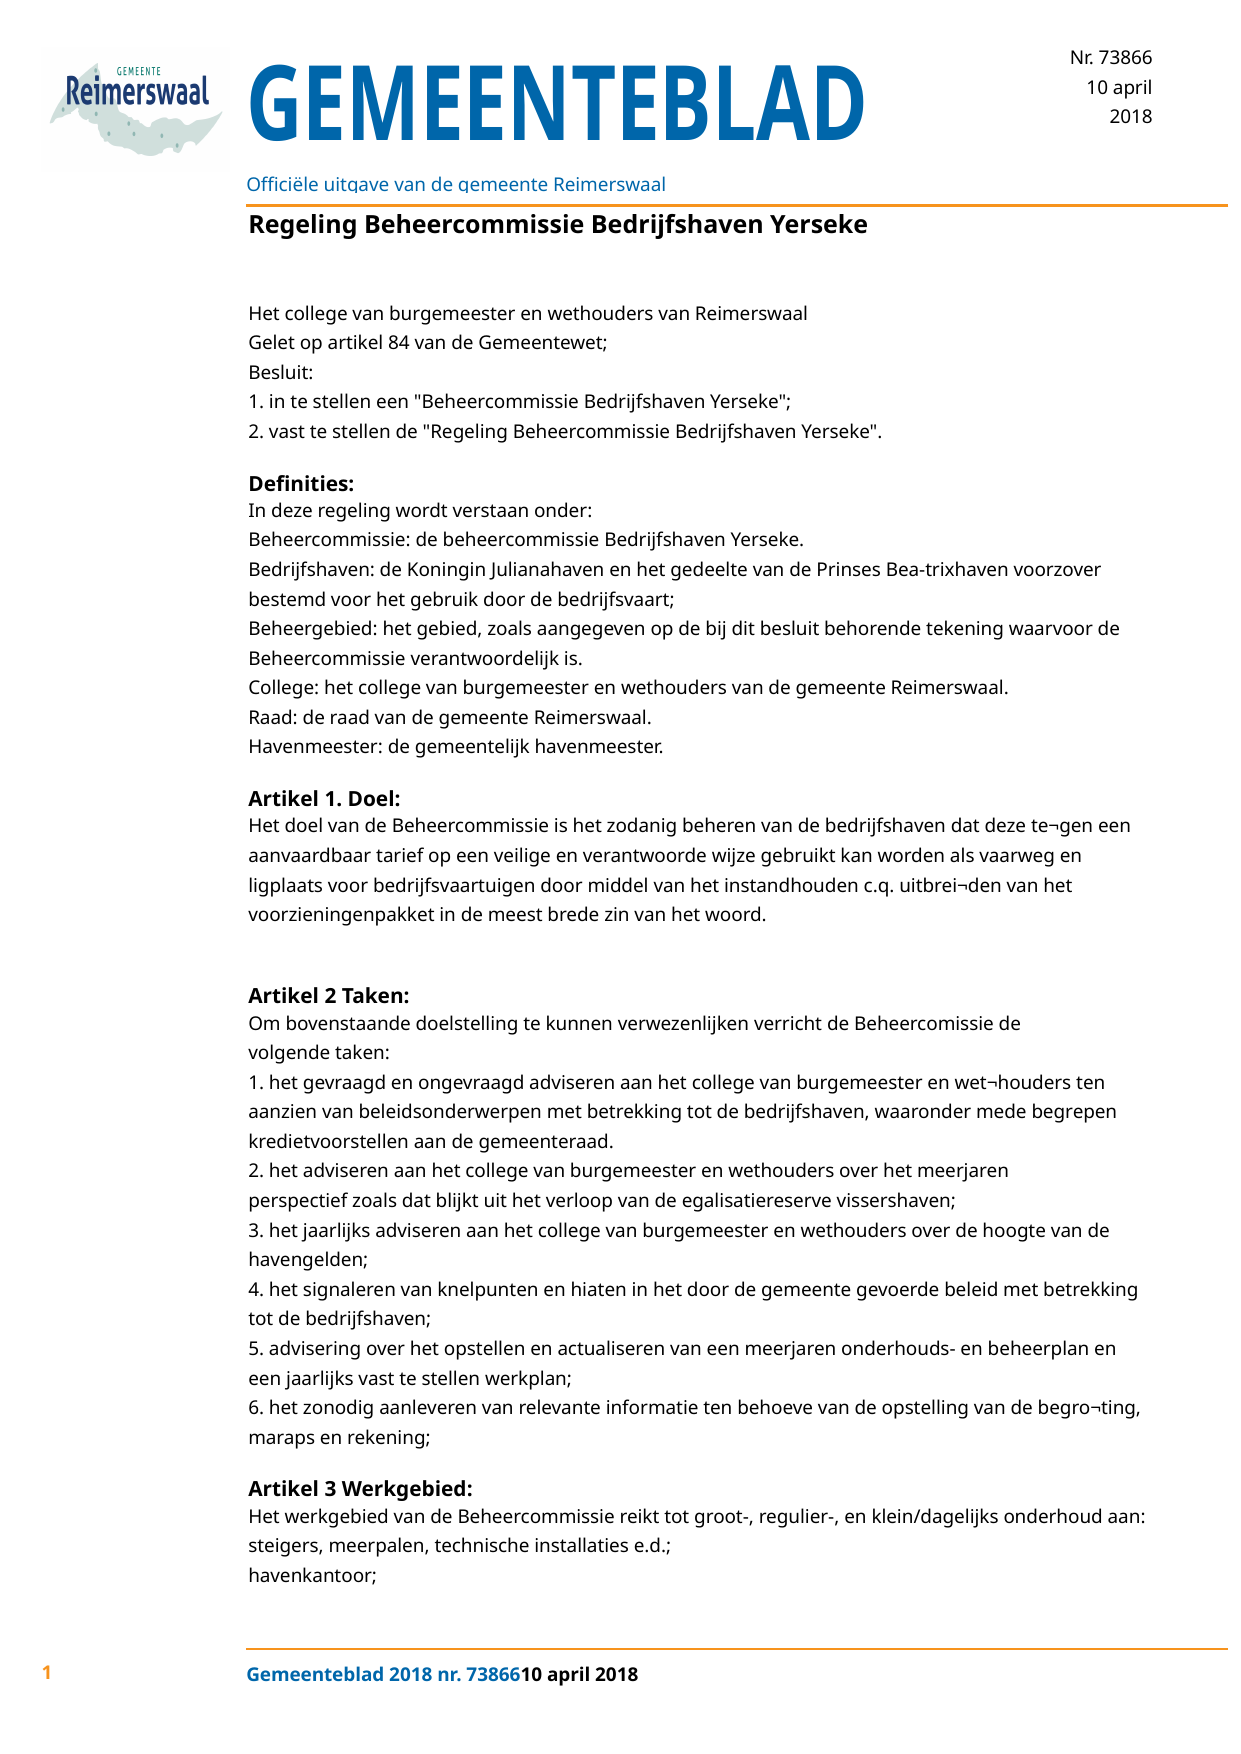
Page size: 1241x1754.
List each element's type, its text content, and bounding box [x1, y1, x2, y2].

text Om bovenstaande doelstelling te kunnen verwezenlijken verricht de Beheercomissie de [248, 1010, 1152, 1036]
text Artikel 1. Doel: [248, 784, 1152, 813]
text Artikel 2 Taken: [248, 981, 1152, 1010]
text Het werkgebied van de Beheercommissie reikt tot groot-, regulier-, en klein/dagelijks onderhoud aan: [248, 1503, 1152, 1528]
text Havenmeester: de gemeentelijk havenmeester. [248, 734, 1152, 759]
text perspectief zoals dat blijkt uit het verloop van de egalisatiereserve vissershaven; [248, 1187, 1152, 1213]
text havenkantoor; [248, 1562, 1152, 1588]
text Beheergebied: het gebied, zoals aangegeven op de bij dit besluit behorende tekening waarvoor de Beheercommissie verantwoordelijk is. [248, 615, 1152, 671]
text 6. het zonodig aanleveren van relevante informatie ten behoeve van de opstelling van de begro¬ting, maraps en rekening; [248, 1394, 1152, 1450]
text Besluit: [248, 359, 1152, 385]
text Regeling Beheercommissie Bedrijfshaven Yerseke [248, 207, 1152, 241]
text 5. advisering over het opstellen en actualiseren van een meerjaren onderhouds- en beheerplan en een jaarlijks vast te stellen werkplan; [248, 1335, 1152, 1391]
text Het doel van de Beheercommissie is het zodanig beheren van de bedrijfshaven dat deze te¬gen een aanvaardbaar tarief op een veilige en verantwoorde wijze gebruikt kan worden als vaarweg en ligplaats voor bedrijfsvaartuigen door middel van het instandhouden c.q. uitbrei¬den van het voorzieningenpakket in de meest brede zin van het woord. [248, 813, 1152, 927]
text Het college van burgemeester en wethouders van Reimerswaal [248, 300, 1152, 326]
text Raad: de raad van de gemeente Reimerswaal. [248, 704, 1152, 730]
text Artikel 3 Werkgebied: [248, 1474, 1152, 1503]
text Definities: [248, 469, 1152, 497]
text 4. het signaleren van knelpunten en hiaten in het door de gemeente gevoerde beleid met betrekking tot de bedrijfshaven; [248, 1276, 1152, 1331]
text 1. het gevraagd en ongevraagd adviseren aan het college van burgemeester en wet¬houders ten aanzien van beleidsonderwerpen met betrekking tot de bedrijfshaven, waaronder mede begrepen kredietvoorstellen aan de gemeenteraad. [248, 1069, 1152, 1154]
text 3. het jaarlijks adviseren aan het college van burgemeester en wethouders over de hoogte van de havengelden; [248, 1217, 1152, 1272]
text 2. het adviseren aan het college van burgemeester en wethouders over het meerjaren [248, 1158, 1152, 1183]
text College: het college van burgemeester en wethouders van de gemeente Reimerswaal. [248, 674, 1152, 700]
text Bedrijfshaven: de Koningin Julianahaven en het gedeelte van de Prinses Bea-trixhaven voorzover bestemd voor het gebruik door de bedrijfsvaart; [248, 556, 1152, 612]
text Beheercommissie: de beheercommissie Bedrijfshaven Yerseke. [248, 527, 1152, 552]
text volgende taken: [248, 1039, 1152, 1065]
text In deze regeling wordt verstaan onder: [248, 497, 1152, 523]
text 1. in te stellen een "Beheercommissie Bedrijfshaven Yerseke"; [248, 389, 1152, 414]
text steigers, meerpalen, technische installaties e.d.; [248, 1532, 1152, 1558]
text Gelet op artikel 84 van de Gemeentewet; [248, 329, 1152, 355]
picture [41, 47, 231, 172]
text 2. vast te stellen de "Regeling Beheercommissie Bedrijfshaven Yerseke". [248, 418, 1152, 444]
